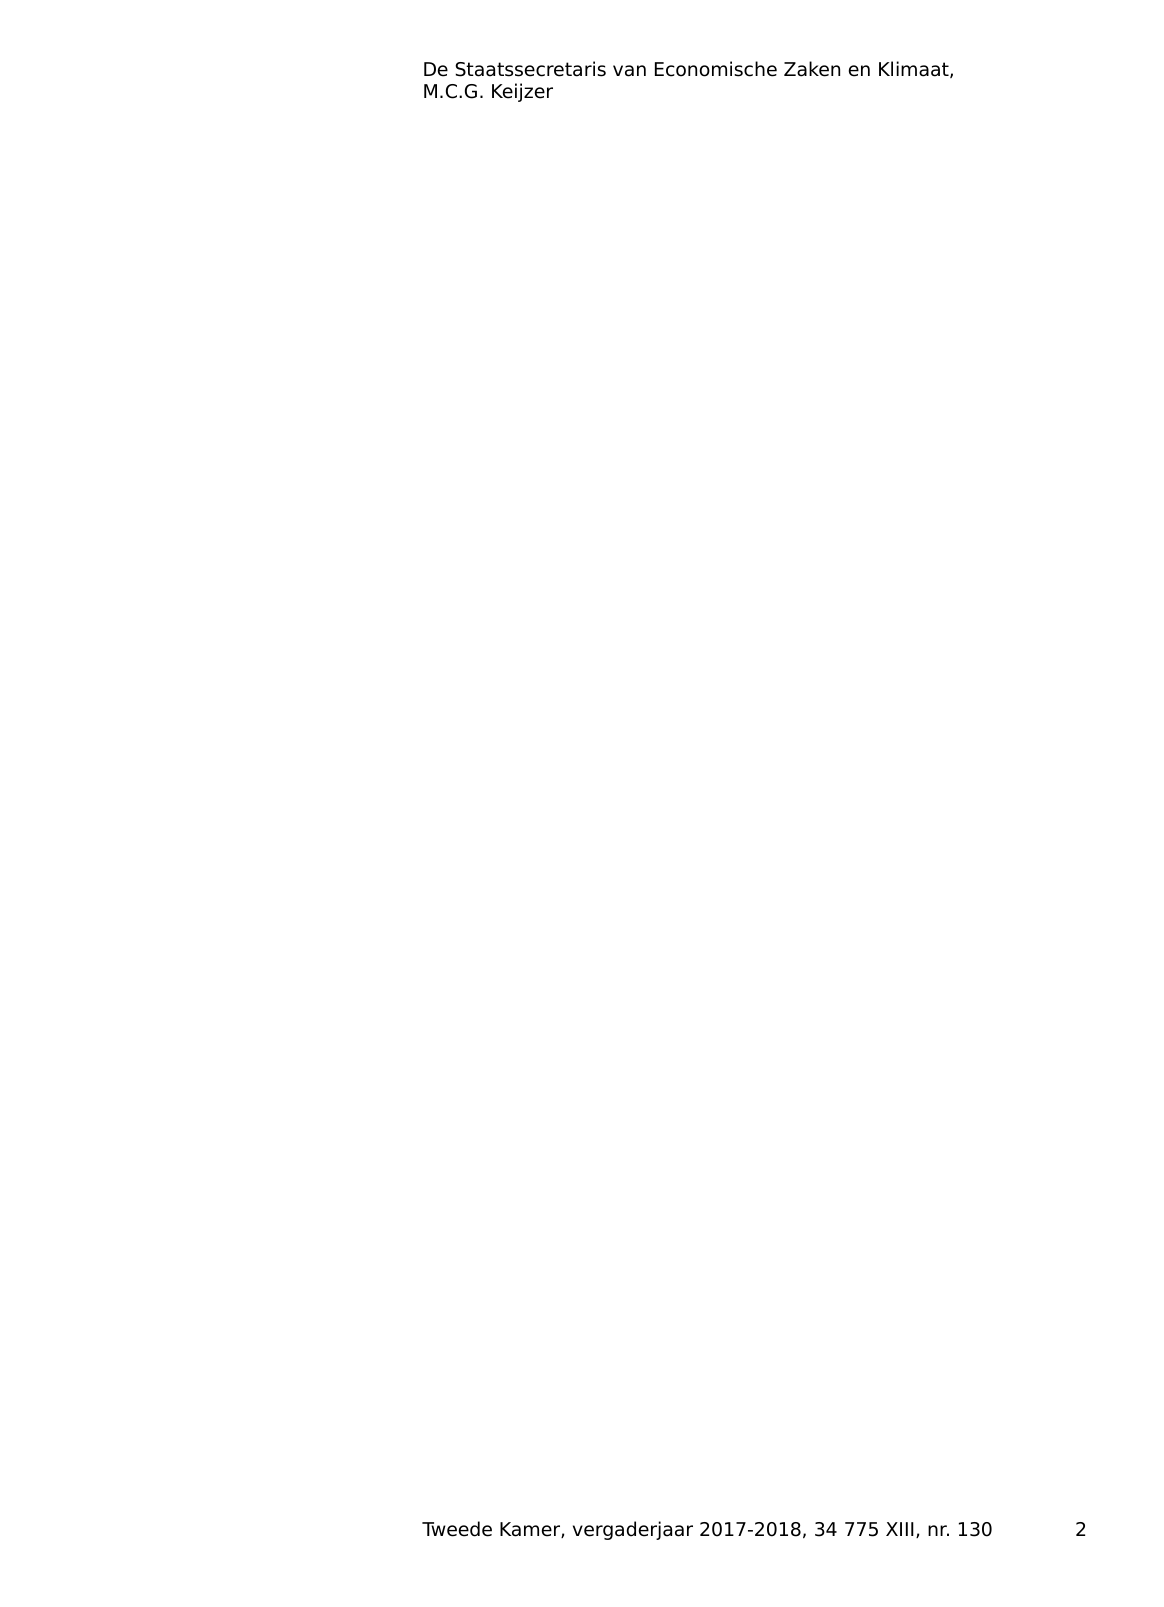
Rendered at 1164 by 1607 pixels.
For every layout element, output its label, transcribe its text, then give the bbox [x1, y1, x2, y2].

text De Staatssecretaris van Economische Zaken en Klimaat, M.C.G. Keijzer [422, 59, 1087, 103]
